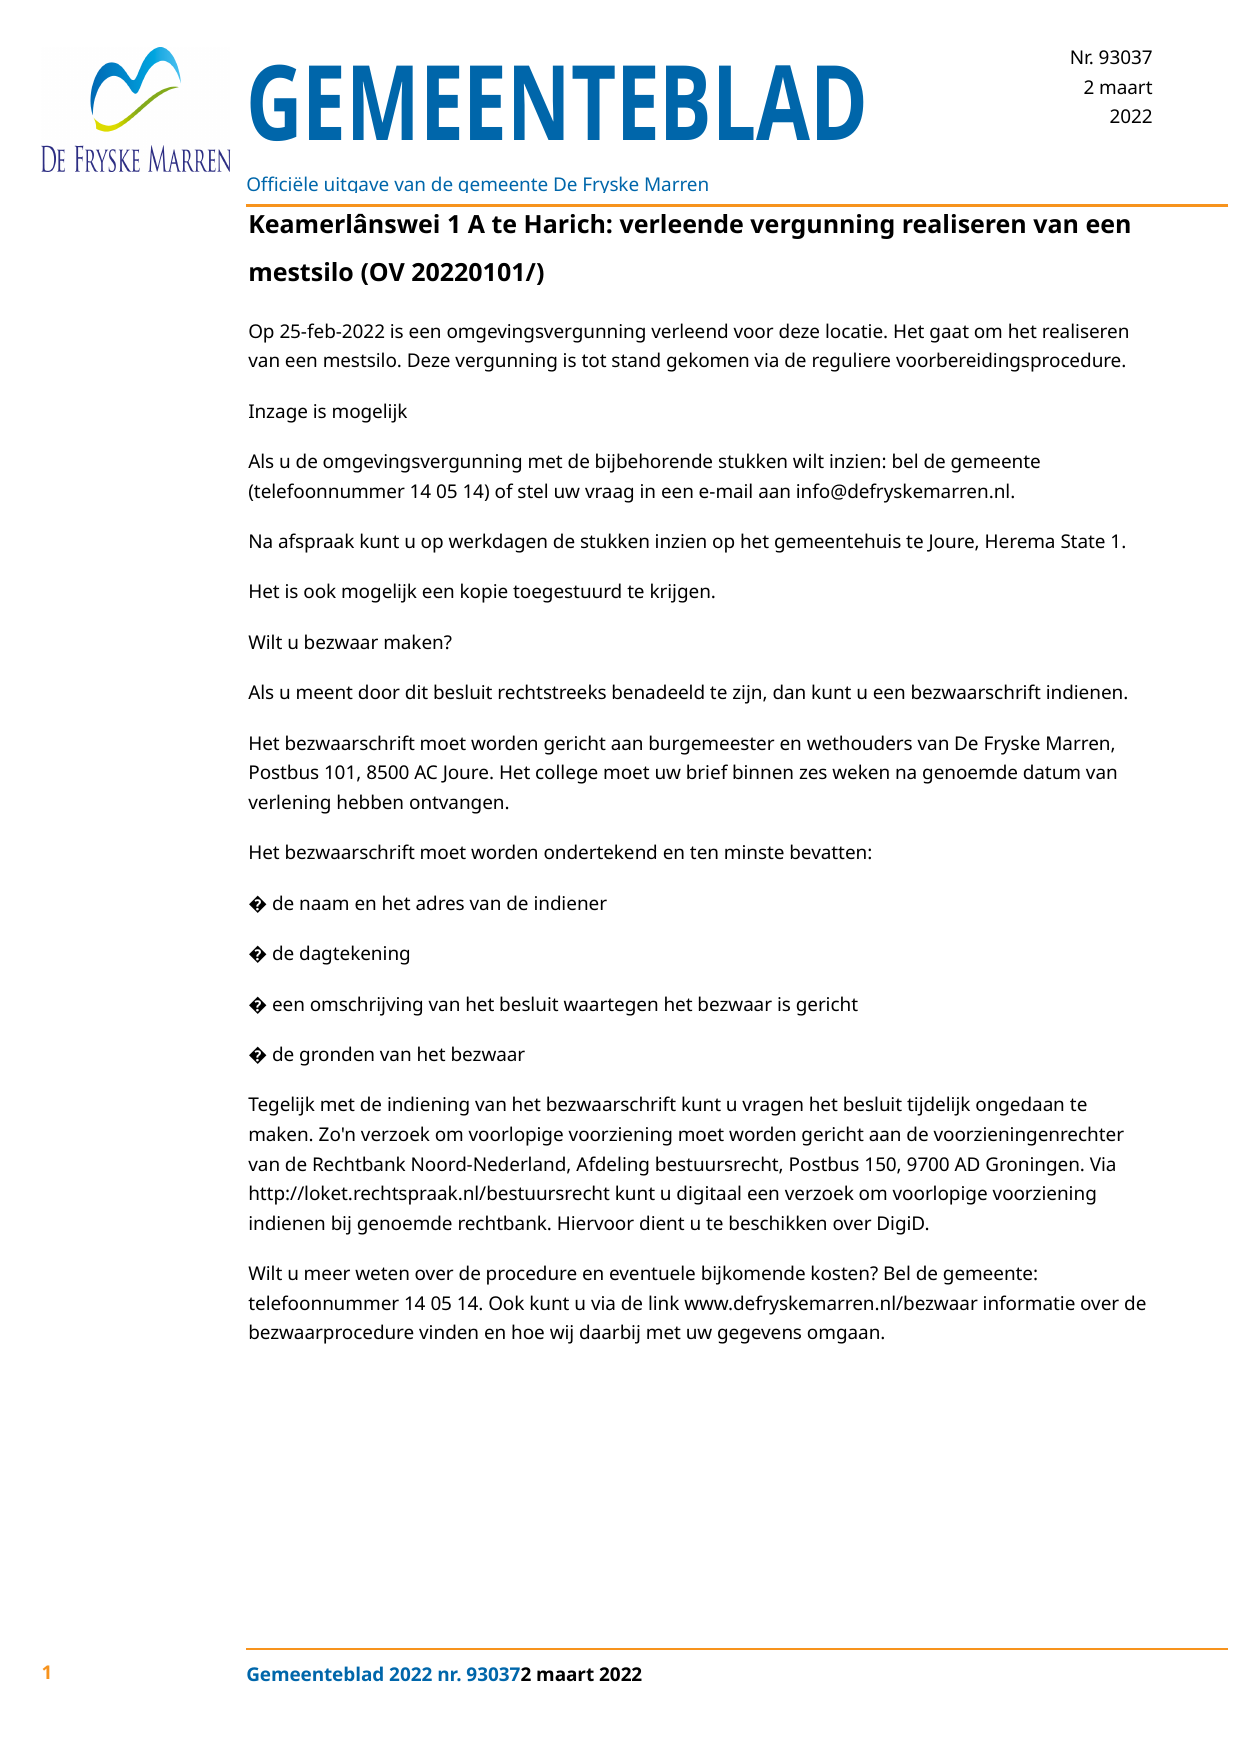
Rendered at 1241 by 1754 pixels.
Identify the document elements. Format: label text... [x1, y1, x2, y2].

text Wilt u meer weten over de procedure en eventuele bijkomende kosten? Bel de gemeente: telefoonnummer 14 05 14. Ook kunt u via de link www.defryskemarren.nl/bezwaar informatie over de bezwaarprocedure vinden en hoe wij daarbij met uw gegevens omgaan. [248, 1260, 1152, 1345]
text Het bezwaarschrift moet worden gericht aan burgemeester en wethouders van De Fryske Marren, Postbus 101, 8500 AC Joure. Het college moet uw brief binnen zes weken na genoemde datum van verlening hebben ontvangen. [248, 730, 1152, 815]
text Wilt u bezwaar maken? [248, 629, 1152, 655]
text Als u de omgevingsvergunning met de bijbehorende stukken wilt inzien: bel de gemeente (telefoonnummer 14 05 14) of stel uw vraag in een e-mail aan info@defryskemarren.nl. [248, 448, 1152, 504]
picture [41, 47, 231, 172]
text � de dagtekening [248, 940, 1152, 966]
text Tegelijk met de indiening van het bezwaarschrift kunt u vragen het besluit tijdelijk ongedaan te maken. Zo'n verzoek om voorlopige voorziening moet worden gericht aan de voorzieningenrechter van de Rechtbank Noord-Nederland, Afdeling bestuursrecht, Postbus 150, 9700 AD Groningen. Via http://loket.rechtspraak.nl/bestuursrecht kunt u digitaal een verzoek om voorlopige voorziening indienen bij genoemde rechtbank. Hiervoor dient u te beschikken over DigiD. [248, 1092, 1152, 1236]
text Op 25-feb-2022 is een omgevingsvergunning verleend voor deze locatie. Het gaat om het realiseren van een mestsilo. Deze vergunning is tot stand gekomen via de reguliere voorbereidingsprocedure. [248, 318, 1152, 373]
text Na afspraak kunt u op werkdagen de stukken inzien op het gemeentehuis te Joure, Herema State 1. [248, 528, 1152, 554]
text � een omschrijving van het besluit waartegen het bezwaar is gericht [248, 991, 1152, 1017]
text � de naam en het adres van de indiener [248, 890, 1152, 916]
text � de gronden van het bezwaar [248, 1041, 1152, 1067]
text Keamerlânswei 1 A te Harich: verleende vergunning realiseren van een mestsilo (OV 20220101/) [248, 207, 1152, 288]
text Als u meent door dit besluit rechtstreeks benadeeld te zijn, dan kunt u een bezwaarschrift indienen. [248, 679, 1152, 705]
text Het is ook mogelijk een kopie toegestuurd te krijgen. [248, 579, 1152, 604]
text Inzage is mogelijk [248, 398, 1152, 424]
text Het bezwaarschrift moet worden ondertekend en ten minste bevatten: [248, 839, 1152, 865]
